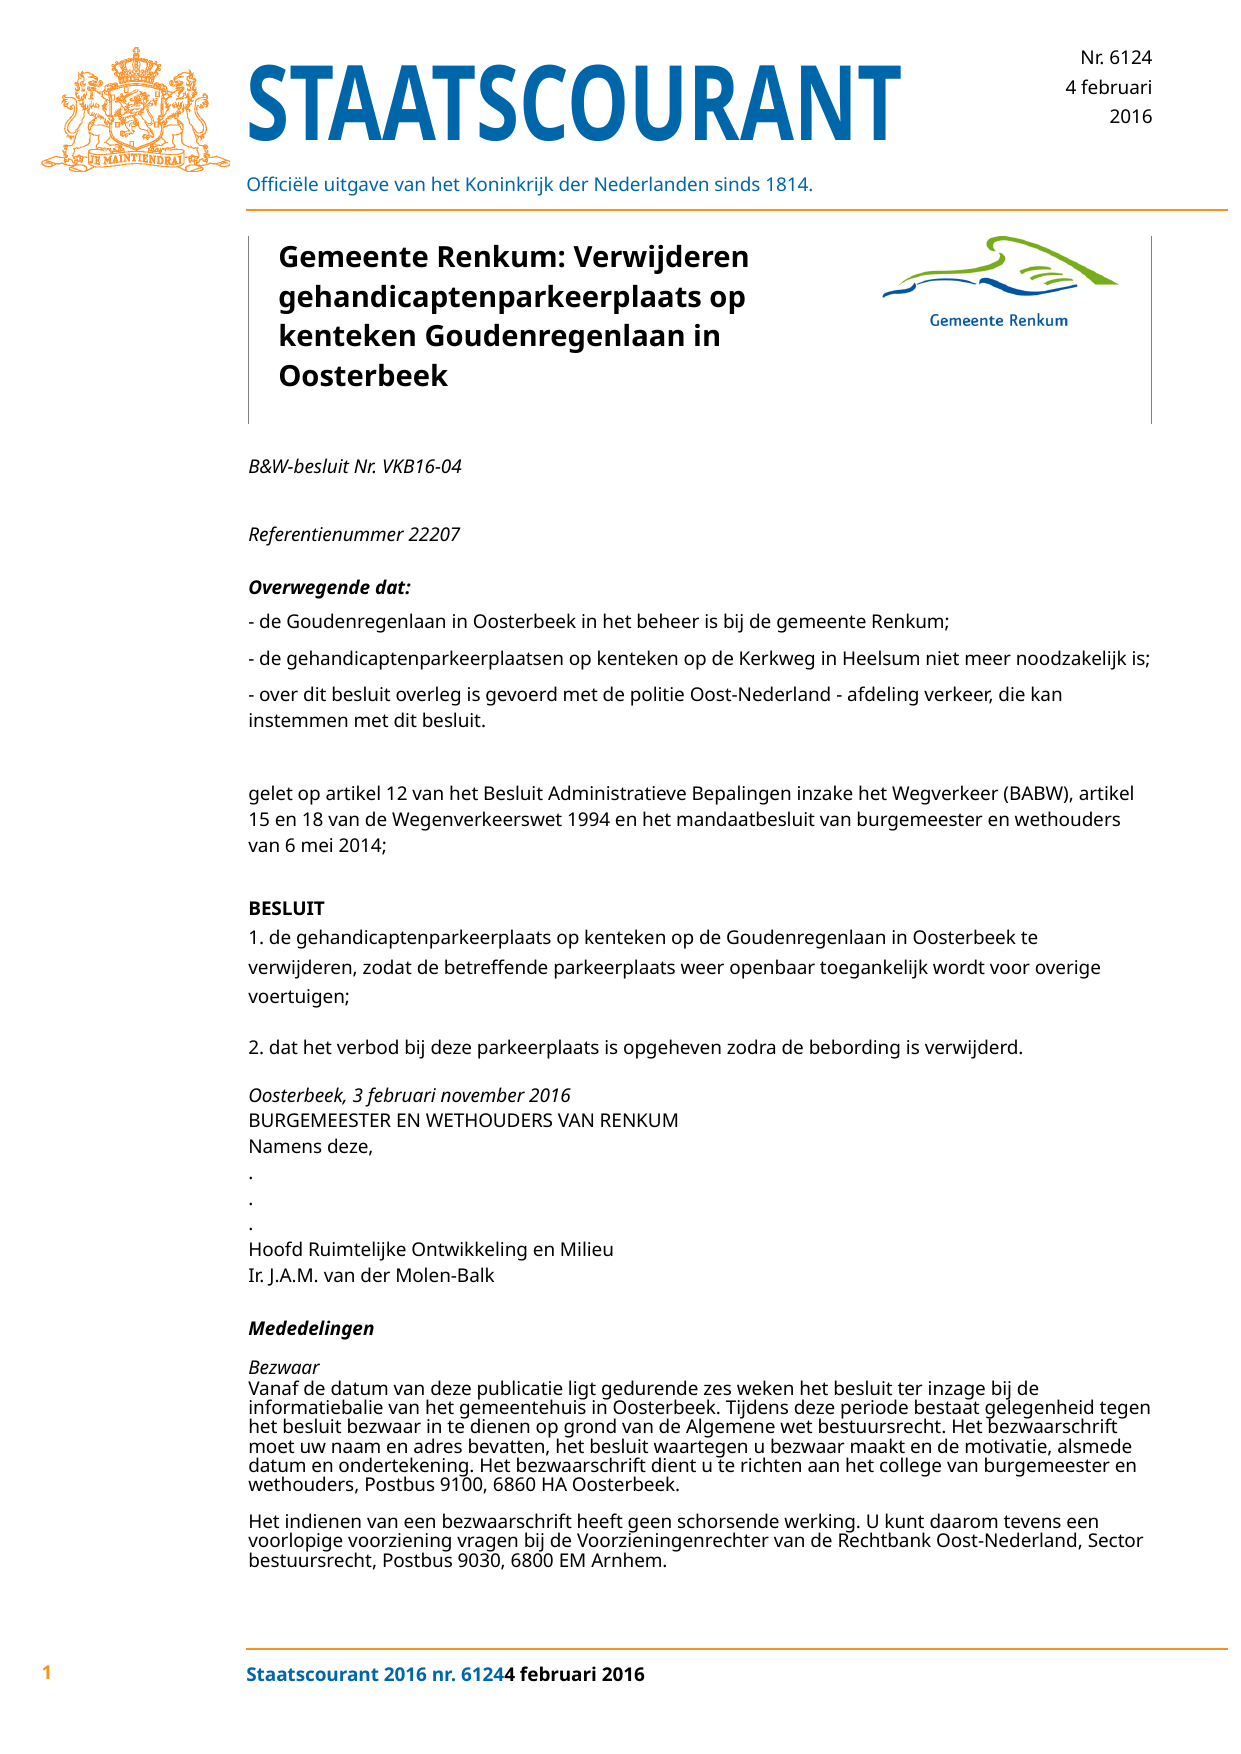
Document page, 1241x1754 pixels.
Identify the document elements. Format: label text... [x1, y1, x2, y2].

text ­ [248, 1589, 1152, 1608]
text 1. de gehandicaptenparkeerplaats op kenteken op de Goudenregenlaan in Oosterbeek te verwijderen, zodat de betreffende parkeerplaats weer openbaar toegankelijk wordt voor overige voertuigen; [248, 924, 1152, 1009]
text 2. dat het verbod bij deze parkeerplaats is opgeheven zodra de bebording is verwijderd. [248, 1034, 1152, 1060]
table_header Gemeente Renkum: Verwijderen gehandicaptenparkeerplaats op kenteken Goudenregenlaan in Oosterbeek [249, 236, 850, 424]
text . [248, 1210, 1152, 1236]
text Hoofd Ruimtelijke Ontwikkeling en Milieu [248, 1236, 1152, 1262]
text . [248, 1159, 1152, 1185]
text Ir. J.A.M. van der Molen-Balk [248, 1262, 1152, 1288]
text Mededelingen [248, 1315, 1152, 1341]
text Overwegende dat: [248, 574, 1152, 600]
text - de Goudenregenlaan in Oosterbeek in het beheer is bij de gemeente Renkum; [248, 608, 1152, 634]
text - over dit besluit overleg is gevoerd met de politie Oost-Nederland - afdeling verkeer, die kan instemmen met dit besluit. [248, 682, 1152, 733]
text Oosterbeek, 3 februari november 2016 [248, 1082, 1152, 1107]
text B&W-besluit Nr. VKB16-04 [248, 454, 1152, 479]
text Het indienen van een bezwaarschrift heeft geen schorsende werking. U kunt daarom tevens een voorlopige voorziening vragen bij de Voorzieningenrechter van de Rechtbank Oost-Nederland, Sector bestuursrecht, Postbus 9030, 6800 EM Arnhem. [248, 1513, 1152, 1571]
text Referentienummer 22207 [248, 521, 1152, 547]
text BURGEMEESTER EN WETHOUDERS VAN RENKUM [248, 1107, 1152, 1133]
text gelet op artikel 12 van het Besluit Administratieve Bepalingen inzake het Wegverkeer (BABW), artikel 15 en 18 van de Wegenverkeerswet 1994 en het mandaatbesluit van burgemeester en wethouders van 6 mei 2014; [248, 781, 1152, 858]
text Namens deze, [248, 1133, 1152, 1159]
picture [41, 47, 231, 172]
text Bezwaar [248, 1354, 1152, 1380]
picture [882, 236, 1119, 326]
text . [248, 1185, 1152, 1210]
table_header [850, 236, 1151, 424]
text BESLUIT [248, 895, 1152, 921]
text Vanaf de datum van deze publicatie ligt gedurende zes weken het besluit ter inzage bij de informatiebalie van het gemeentehuis in Oosterbeek. Tijdens deze periode bestaat gelegenheid tegen het besluit bezwaar in te dienen op grond van de Algemene wet bestuursrecht. Het bezwaarschrift moet uw naam en adres bevatten, het besluit waartegen u bezwaar maakt en de motivatie, alsmede datum en ondertekening. Het bezwaarschrift dient u te richten aan het college van burgemeester en wethouders, Postbus 9100, 6860 HA Oosterbeek. [248, 1380, 1152, 1495]
text - de gehandicaptenparkeerplaatsen op kenteken op de Kerkweg in Heelsum niet meer noodzakelijk is; [248, 645, 1152, 671]
